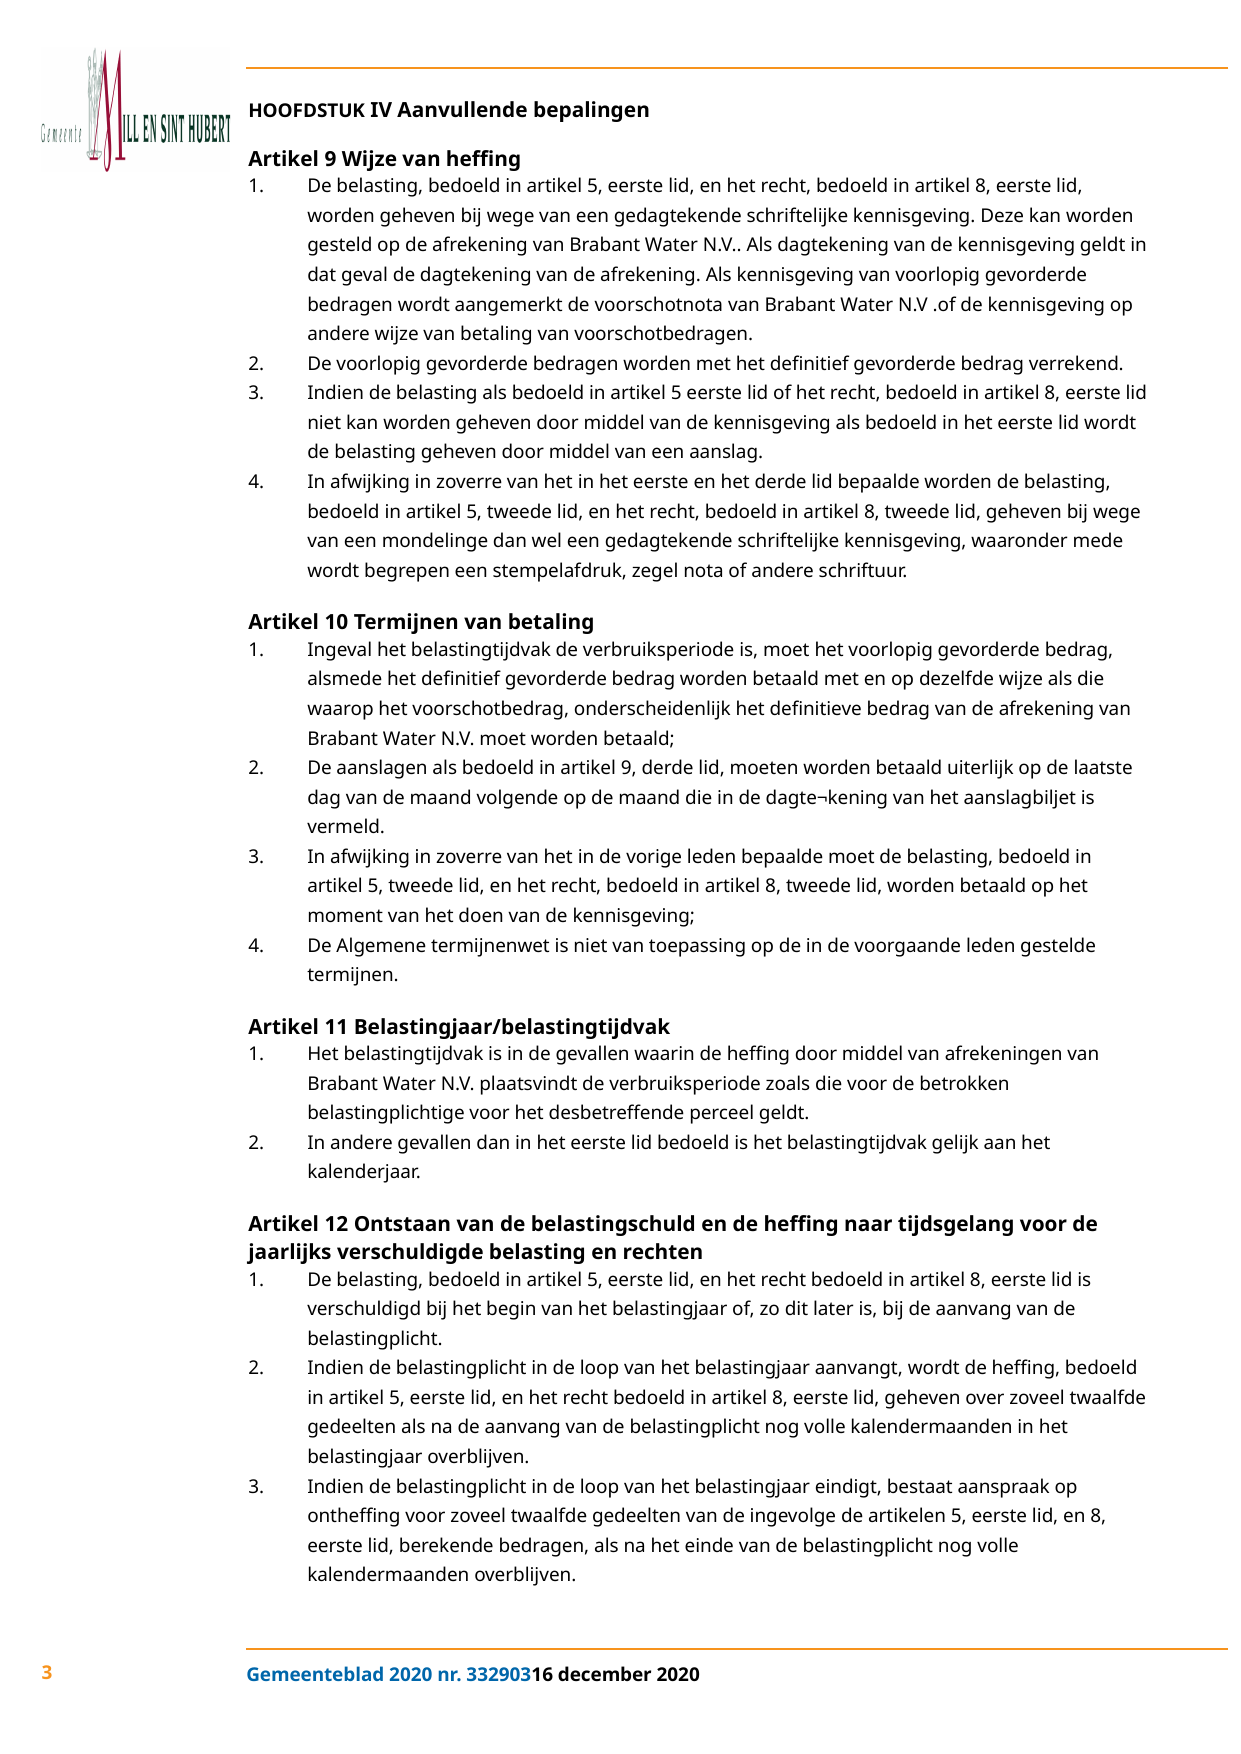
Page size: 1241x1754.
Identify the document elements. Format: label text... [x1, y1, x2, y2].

list Indien de belastingplicht in de loop van het belastingjaar aanvangt, wordt de heffing, bedoeld in artikel 5, eerste lid, en het recht bedoeld in artikel 8, eerste lid, geheven over zoveel twaalfde gedeelten als na de aanvang van de belastingplicht nog volle kalendermaanden in het belastingjaar overblijven. [248, 1354, 1152, 1469]
list In afwijking in zoverre van het in het eerste en het derde lid bepaalde worden de belasting, bedoeld in artikel 5, tweede lid, en het recht, bedoeld in artikel 8, tweede lid, geheven bij wege van een mondelinge dan wel een gedagtekende schriftelijke kennisgeving, waaronder mede wordt begrepen een stempelafdruk, zegel nota of andere schriftuur. [248, 468, 1152, 583]
text Artikel 11 Belastingjaar/belastingtijdvak [248, 1012, 1152, 1040]
list De belasting, bedoeld in artikel 5, eerste lid, en het recht, bedoeld in artikel 8, eerste lid, worden geheven bij wege van een gedagtekende schriftelijke kennisgeving. Deze kan worden gesteld op de afrekening van Brabant Water N.V.. Als dagtekening van de kennisgeving geldt in dat geval de dagtekening van de afrekening. Als kennisgeving van voorlopig gevorderde bedragen wordt aangemerkt de voorschotnota van Brabant Water N.V .of de kennisgeving op andere wijze van betaling van voorschotbedragen. [248, 172, 1152, 346]
list Indien de belastingplicht in de loop van het belastingjaar eindigt, bestaat aanspraak op ontheffing voor zoveel twaalfde gedeelten van de ingevolge de artikelen 5, eerste lid, en 8, eerste lid, berekende bedragen, als na het einde van de belastingplicht nog volle kalendermaanden overblijven. [248, 1473, 1152, 1587]
text Artikel 10 Termijnen van betaling [248, 607, 1152, 636]
list De aanslagen als bedoeld in artikel 9, derde lid, moeten worden betaald uiterlijk op de laatste dag van de maand volgende op de maand die in de dagte¬kening van het aanslagbiljet is vermeld. [248, 754, 1152, 839]
list In andere gevallen dan in het eerste lid bedoeld is het belastingtijdvak gelijk aan het kalenderjaar. [248, 1129, 1152, 1184]
list Ingeval het belastingtijdvak de verbruiksperiode is, moet het voorlopig gevorderde bedrag, alsmede het definitief gevorderde bedrag worden betaald met en op dezelfde wijze als die waarop het voorschotbedrag, onderscheidenlijk het definitieve bedrag van de afrekening van Brabant Water N.V. moet worden betaald; [248, 636, 1152, 750]
text Artikel 9 Wijze van heffing [248, 144, 1152, 172]
list Het belastingtijdvak is in de gevallen waarin de heffing door middel van afrekeningen van Brabant Water N.V. plaatsvindt de verbruiksperiode zoals die voor de betrokken belastingplichtige voor het desbetreffende perceel geldt. [248, 1040, 1152, 1125]
list In afwijking in zoverre van het in de vorige leden bepaalde moet de belasting, bedoeld in artikel 5, tweede lid, en het recht, bedoeld in artikel 8, tweede lid, worden betaald op het moment van het doen van de kennisgeving; [248, 843, 1152, 928]
text Artikel 12 Ontstaan van de belastingschuld en de heffing naar tijdsgelang voor de jaarlijks verschuldigde belasting en rechten [248, 1209, 1152, 1266]
list De voorlopig gevorderde bedragen worden met het definitief gevorderde bedrag verrekend. [248, 350, 1152, 376]
picture [41, 47, 231, 172]
list De Algemene termijnenwet is niet van toepassing op de in de voorgaande leden gestelde termijnen. [248, 932, 1152, 987]
list De belasting, bedoeld in artikel 5, eerste lid, en het recht bedoeld in artikel 8, eerste lid is verschuldigd bij het begin van het belastingjaar of, zo dit later is, bij de aanvang van de belastingplicht. [248, 1266, 1152, 1351]
list Indien de belasting als bedoeld in artikel 5 eerste lid of het recht, bedoeld in artikel 8, eerste lid niet kan worden geheven door middel van de kennisgeving als bedoeld in het eerste lid wordt de belasting geheven door middel van een aanslag. [248, 379, 1152, 464]
text HOOFDSTUK IV Aanvullende bepalingen [248, 95, 1152, 123]
